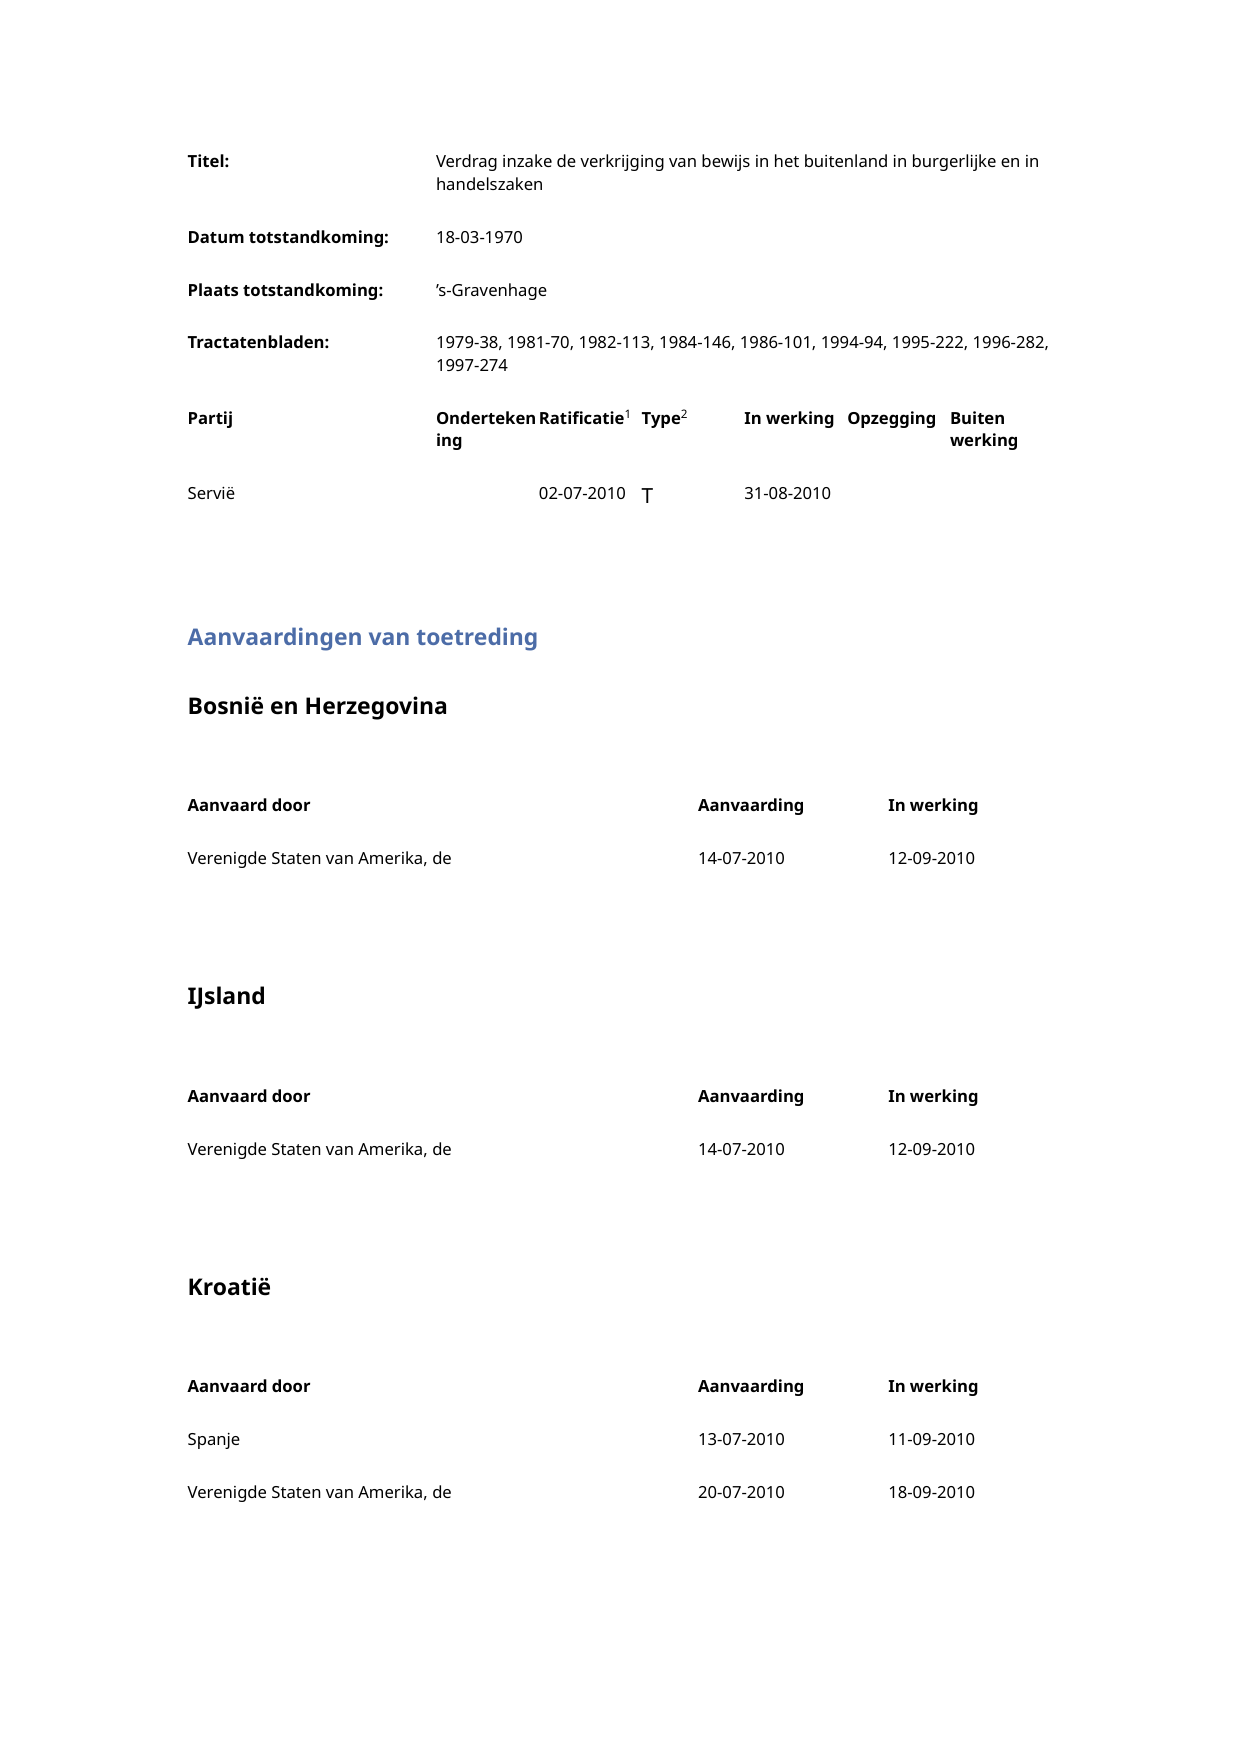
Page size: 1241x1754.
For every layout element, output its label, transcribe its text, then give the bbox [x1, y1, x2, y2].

table_header Aanvaard door [188, 1375, 698, 1428]
subtitle IJsland [187, 980, 1053, 1012]
table_cell 14-07-2010 [698, 1137, 888, 1190]
table_cell 11-09-2010 [888, 1428, 1053, 1480]
table_header Titel: [188, 150, 436, 225]
table_cell Verenigde Staten van Amerika, de [188, 1137, 698, 1190]
table_cell [950, 482, 1053, 540]
table_cell Tractatenbladen: [188, 331, 436, 406]
table_header Verdrag inzake de verkrijging van bewijs in het buitenland in burgerlijke en in handelszaken [436, 150, 1053, 225]
table_cell [436, 482, 539, 540]
table_cell Servië [188, 482, 436, 540]
subtitle Aanvaardingen van toetreding [187, 621, 1053, 652]
table_cell Type2 [641, 406, 744, 482]
table_cell T [641, 482, 744, 540]
table_cell 02-07-2010 [539, 482, 641, 540]
table_cell 13-07-2010 [698, 1428, 888, 1480]
table_cell Verenigde Staten van Amerika, de [188, 847, 698, 899]
table_header Aanvaarding [698, 794, 888, 847]
table_cell Datum totstandkoming: [188, 225, 436, 278]
table_header Aanvaarding [698, 1375, 888, 1428]
table_cell Ondertekening [436, 406, 539, 482]
table_header Aanvaard door [188, 794, 698, 847]
table_cell 31-08-2010 [744, 482, 847, 540]
table_header In werking [888, 1375, 1053, 1428]
table_cell Spanje [188, 1428, 698, 1480]
table_cell Buiten werking [950, 406, 1053, 482]
table_header In werking [888, 1085, 1053, 1137]
subtitle Kroatië [187, 1271, 1053, 1302]
table_cell 1979-38, 1981-70, 1982-113, 1984-146, 1986-101, 1994-94, 1995-222, 1996-282, 1997-274 [436, 331, 1053, 406]
table_cell 18-03-1970 [436, 225, 1053, 278]
table_header In werking [888, 794, 1053, 847]
table_cell 14-07-2010 [698, 847, 888, 899]
table_header Aanvaarding [698, 1085, 888, 1137]
table_cell 20-07-2010 [698, 1480, 888, 1533]
table_cell Ratificatie1 [539, 406, 641, 482]
table_header Aanvaard door [188, 1085, 698, 1137]
table_cell [847, 482, 950, 540]
table_cell 18-09-2010 [888, 1480, 1053, 1533]
table_cell Verenigde Staten van Amerika, de [188, 1480, 698, 1533]
table_cell Partij [188, 406, 436, 482]
table_cell Opzegging [847, 406, 950, 482]
table_cell 12-09-2010 [888, 1137, 1053, 1190]
table_cell In werking [744, 406, 847, 482]
table_cell 12-09-2010 [888, 847, 1053, 899]
table_cell Plaats totstandkoming: [188, 278, 436, 331]
subtitle Bosnië en Herzegovina [187, 690, 1053, 721]
table_cell ’s-Gravenhage [436, 278, 1053, 331]
